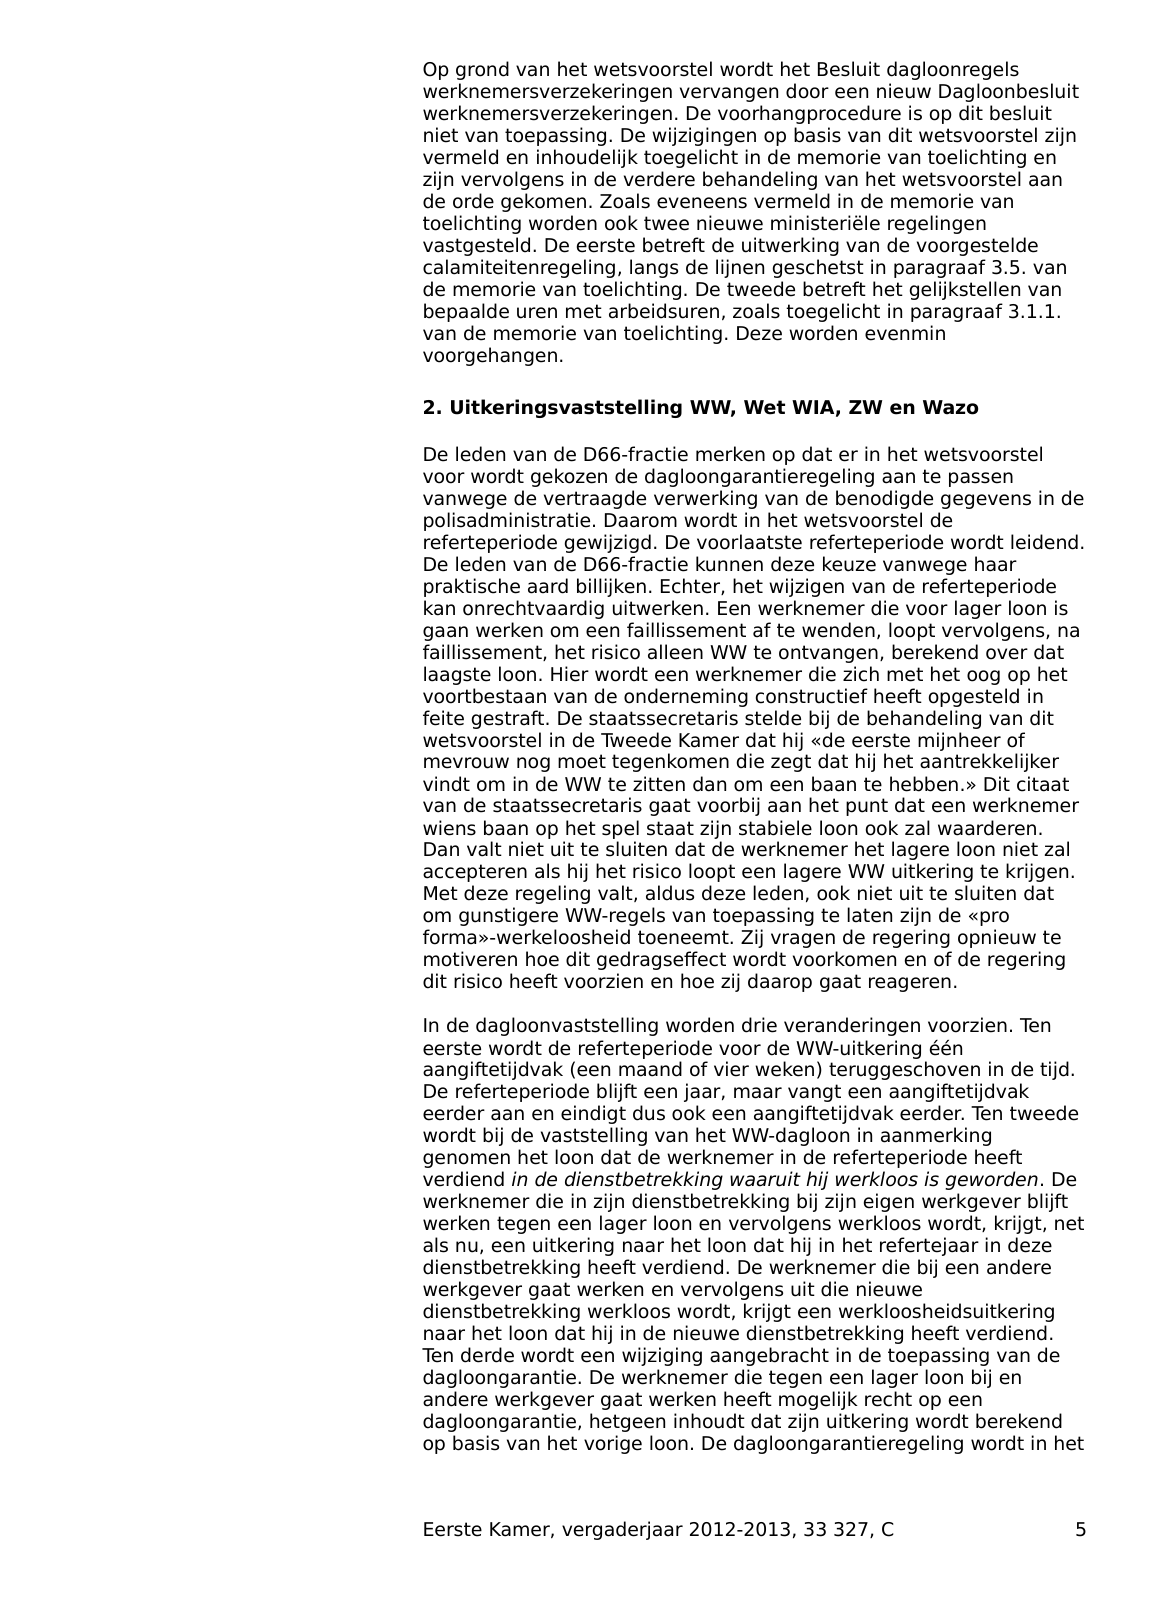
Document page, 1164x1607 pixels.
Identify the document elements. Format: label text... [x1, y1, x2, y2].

text De leden van de D66-fractie merken op dat er in het wetsvoorstel voor wordt gekozen de dagloongarantieregeling aan te passen vanwege de vertraagde verwerking van de benodigde gegevens in de polisadministratie. Daarom wordt in het wetsvoorstel de referteperiode gewijzigd. De voorlaatste referteperiode wordt leidend. De leden van de D66-fractie kunnen deze keuze vanwege haar praktische aard billijken. Echter, het wijzigen van de referteperiode kan onrechtvaardig uitwerken. Een werknemer die voor lager loon is gaan werken om een faillissement af te wenden, loopt vervolgens, na faillissement, het risico alleen WW te ontvangen, berekend over dat laagste loon. Hier wordt een werknemer die zich met het oog op het voortbestaan van de onderneming constructief heeft opgesteld in feite gestraft. De staatssecretaris stelde bij de behandeling van dit wetsvoorstel in de Tweede Kamer dat hij «de eerste mijnheer of mevrouw nog moet tegenkomen die zegt dat hij het aantrekkelijker vindt om in de WW te zitten dan om een baan te hebben.» Dit citaat van de staatssecretaris gaat voorbij aan het punt dat een werknemer wiens baan op het spel staat zijn stabiele loon ook zal waarderen. Dan valt niet uit te sluiten dat de werknemer het lagere loon niet zal accepteren als hij het risico loopt een lagere WW uitkering te krijgen. Met deze regeling valt, aldus deze leden, ook niet uit te sluiten dat om gunstigere WW-regels van toepassing te laten zijn de «pro forma»-werkeloosheid toeneemt. Zij vragen de regering opnieuw te motiveren hoe dit gedragseffect wordt voorkomen en of de regering dit risico heeft voorzien en hoe zij daarop gaat reageren. [422, 444, 1087, 993]
text Op grond van het wetsvoorstel wordt het Besluit dagloonregels werknemersverzekeringen vervangen door een nieuw Dagloonbesluit werknemersverzekeringen. De voorhangprocedure is op dit besluit niet van toepassing. De wijzigingen op basis van dit wetsvoorstel zijn vermeld en inhoudelijk toegelicht in de memorie van toelichting en zijn vervolgens in de verdere behandeling van het wetsvoorstel aan de orde gekomen. Zoals eveneens vermeld in de memorie van toelichting worden ook twee nieuwe ministeriële regelingen vastgesteld. De eerste betreft de uitwerking van de voorgestelde calamiteitenregeling, langs de lijnen geschetst in paragraaf 3.5. van de memorie van toelichting. De tweede betreft het gelijkstellen van bepaalde uren met arbeidsuren, zoals toegelicht in paragraaf 3.1.1. van de memorie van toelichting. Deze worden evenmin voorgehangen. [422, 59, 1087, 367]
text In de dagloonvaststelling worden drie veranderingen voorzien. Ten eerste wordt de referteperiode voor de WW-uitkering één aangiftetijdvak (een maand of vier weken) teruggeschoven in de tijd. De referteperiode blijft een jaar, maar vangt een aangiftetijdvak eerder aan en eindigt dus ook een aangiftetijdvak eerder. Ten tweede wordt bij de vaststelling van het WW-dagloon in aanmerking genomen het loon dat de werknemer in de referteperiode heeft verdiend in de dienstbetrekking waaruit hij werkloos is geworden. De werknemer die in zijn dienstbetrekking bij zijn eigen werkgever blijft werken tegen een lager loon en vervolgens werkloos wordt, krijgt, net als nu, een uitkering naar het loon dat hij in het refertejaar in deze dienstbetrekking heeft verdiend. De werknemer die bij een andere werkgever gaat werken en vervolgens uit die nieuwe dienstbetrekking werkloos wordt, krijgt een werkloosheidsuitkering naar het loon dat hij in de nieuwe dienstbetrekking heeft verdiend. Ten derde wordt een wijziging aangebracht in de toepassing van de dagloongarantie. De werknemer die tegen een lager loon bij en andere werkgever gaat werken heeft mogelijk recht op een dagloongarantie, hetgeen inhoudt dat zijn uitkering wordt berekend op basis van het vorige loon. De dagloongarantieregeling wordt in het [422, 1015, 1087, 1455]
subtitle 2. Uitkeringsvaststelling WW, Wet WIA, ZW en Wazo [422, 397, 1087, 419]
